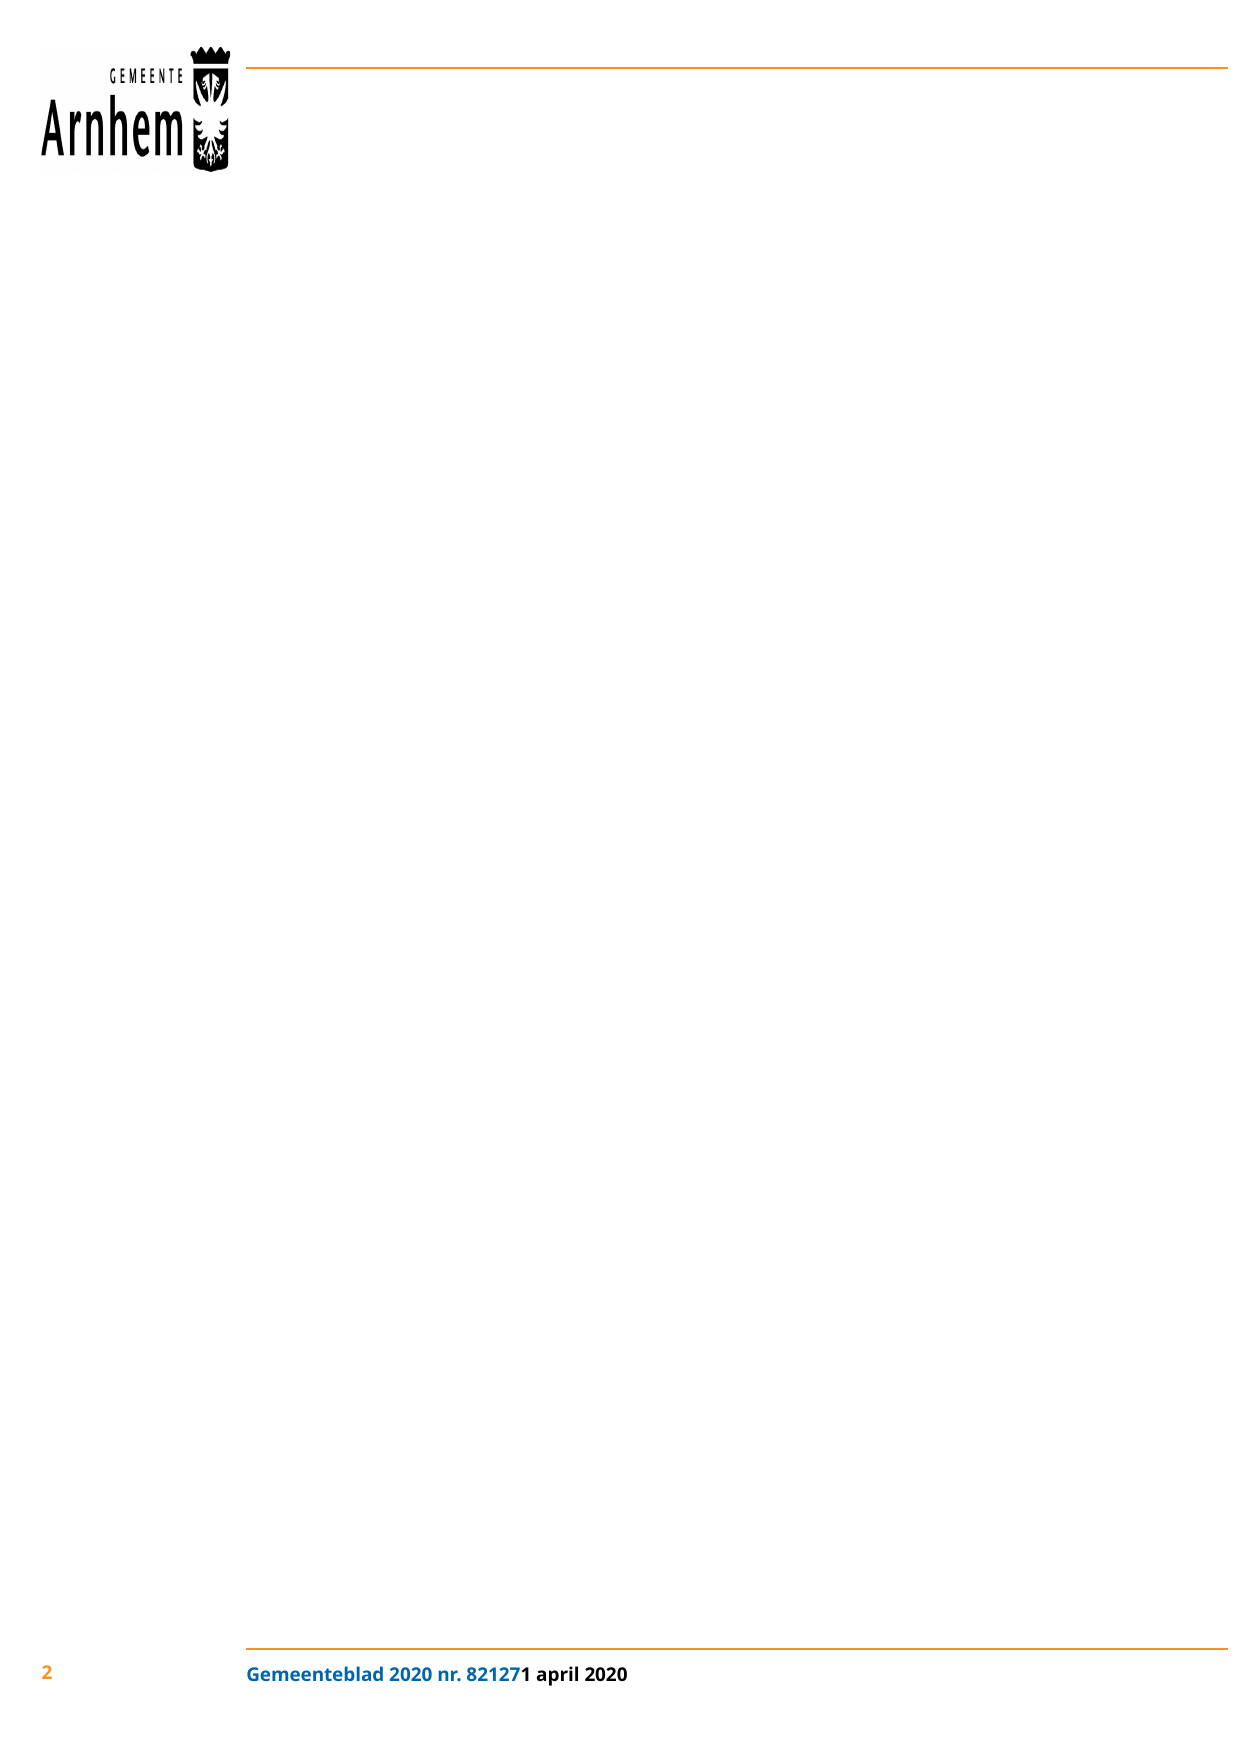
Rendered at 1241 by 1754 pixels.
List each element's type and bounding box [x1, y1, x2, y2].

picture [41, 47, 231, 172]
